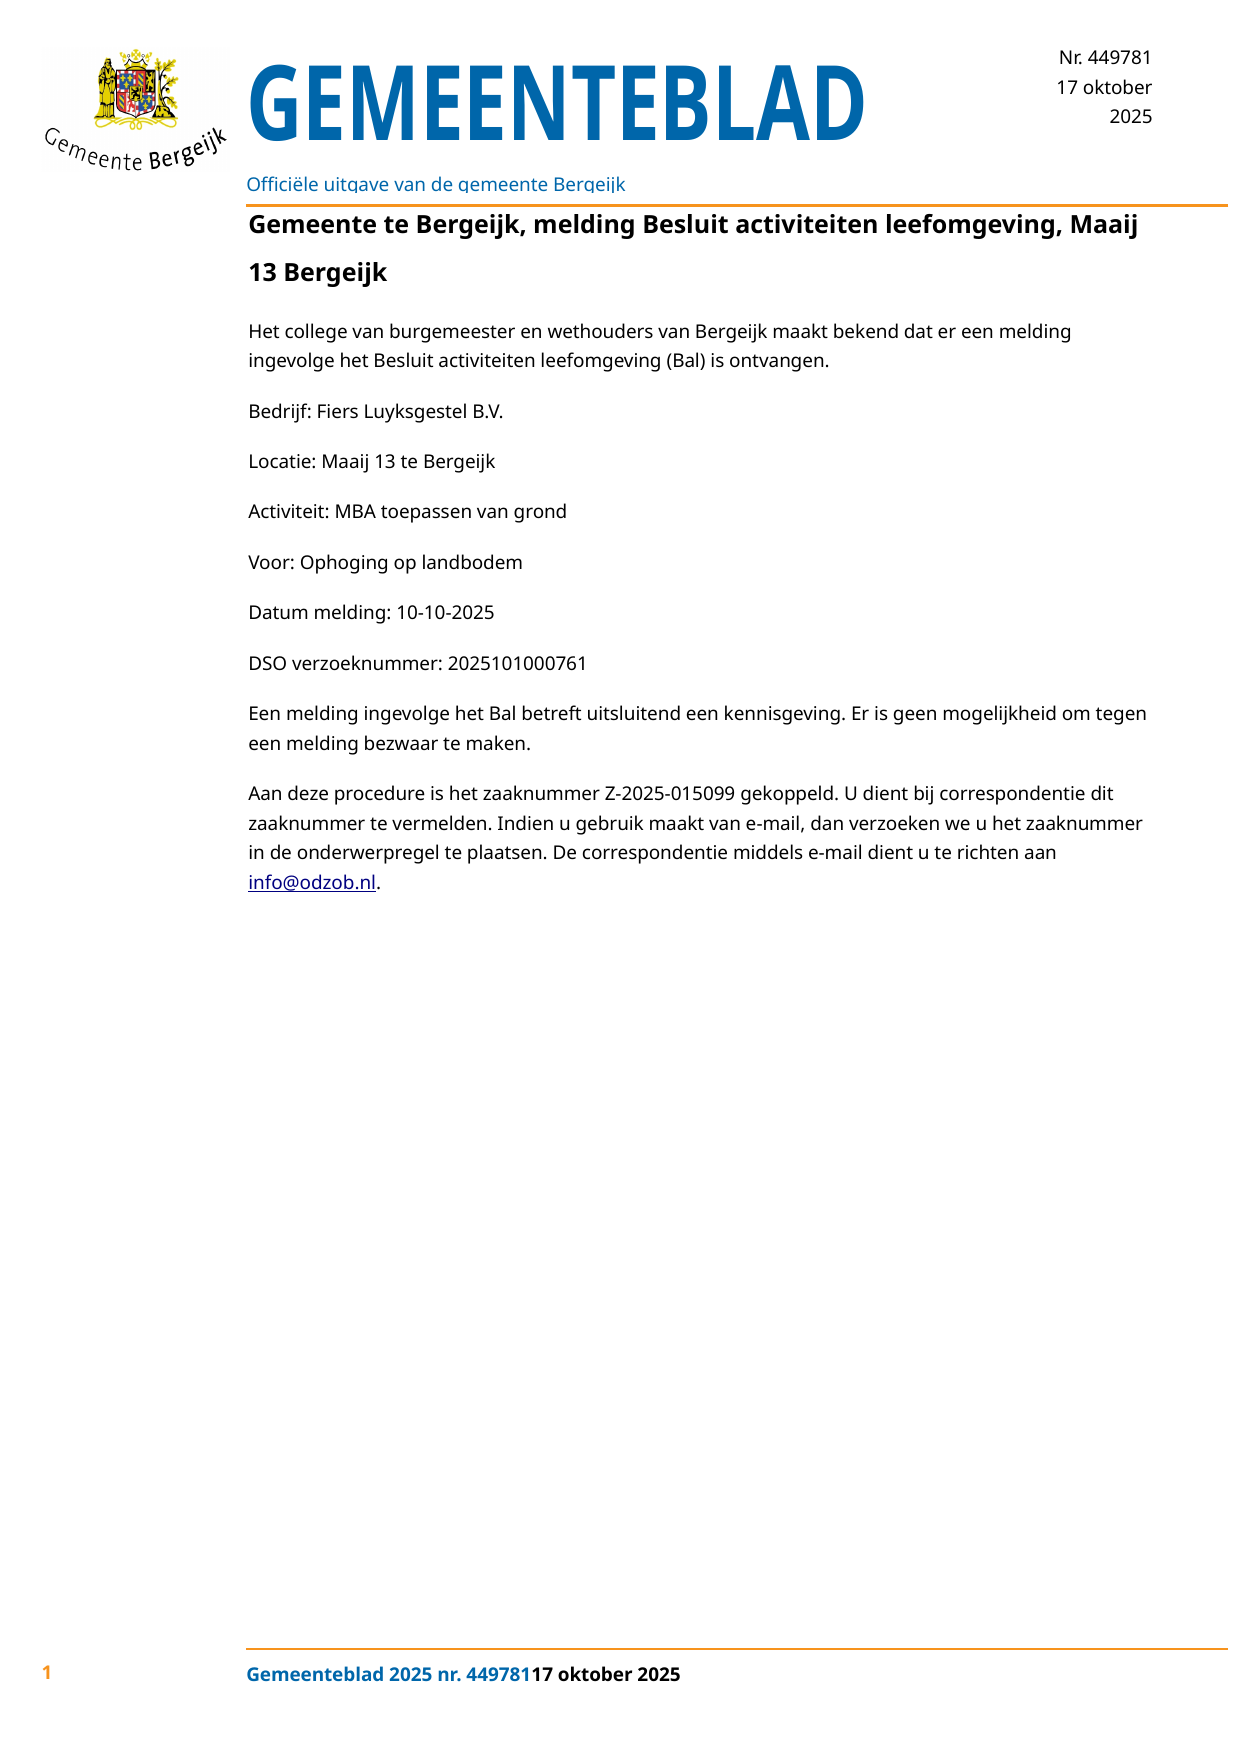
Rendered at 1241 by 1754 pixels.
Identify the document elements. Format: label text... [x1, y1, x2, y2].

text Activiteit: MBA toepassen van grond [248, 499, 1152, 524]
text Gemeente te Bergeijk, melding Besluit activiteiten leefomgeving, Maaij 13 Bergeijk [248, 207, 1152, 288]
text Datum melding: 10-10-2025 [248, 599, 1152, 625]
text Voor: Ophoging op landbodem [248, 549, 1152, 575]
text Locatie: Maaij 13 te Bergeijk [248, 448, 1152, 474]
text Het college van burgemeester en wethouders van Bergeijk maakt bekend dat er een melding ingevolge het Besluit activiteiten leefomgeving (Bal) is ontvangen. [248, 318, 1152, 373]
text Een melding ingevolge het Bal betreft uitsluitend een kennisgeving. Er is geen mogelijkheid om tegen een melding bezwaar te maken. [248, 700, 1152, 756]
text Aan deze procedure is het zaaknummer Z-2025-015099 gekoppeld. U dient bij correspondentie dit zaaknummer te vermelden. Indien u gebruik maakt van e-mail, dan verzoeken we u het zaaknummer in de onderwerpregel te plaatsen. De correspondentie middels e-mail dient u te richten aan info@odzob.nl. [248, 780, 1152, 895]
text DSO verzoeknummer: 2025101000761 [248, 650, 1152, 676]
text Bedrijf: Fiers Luyksgestel B.V. [248, 398, 1152, 424]
picture [41, 47, 231, 172]
